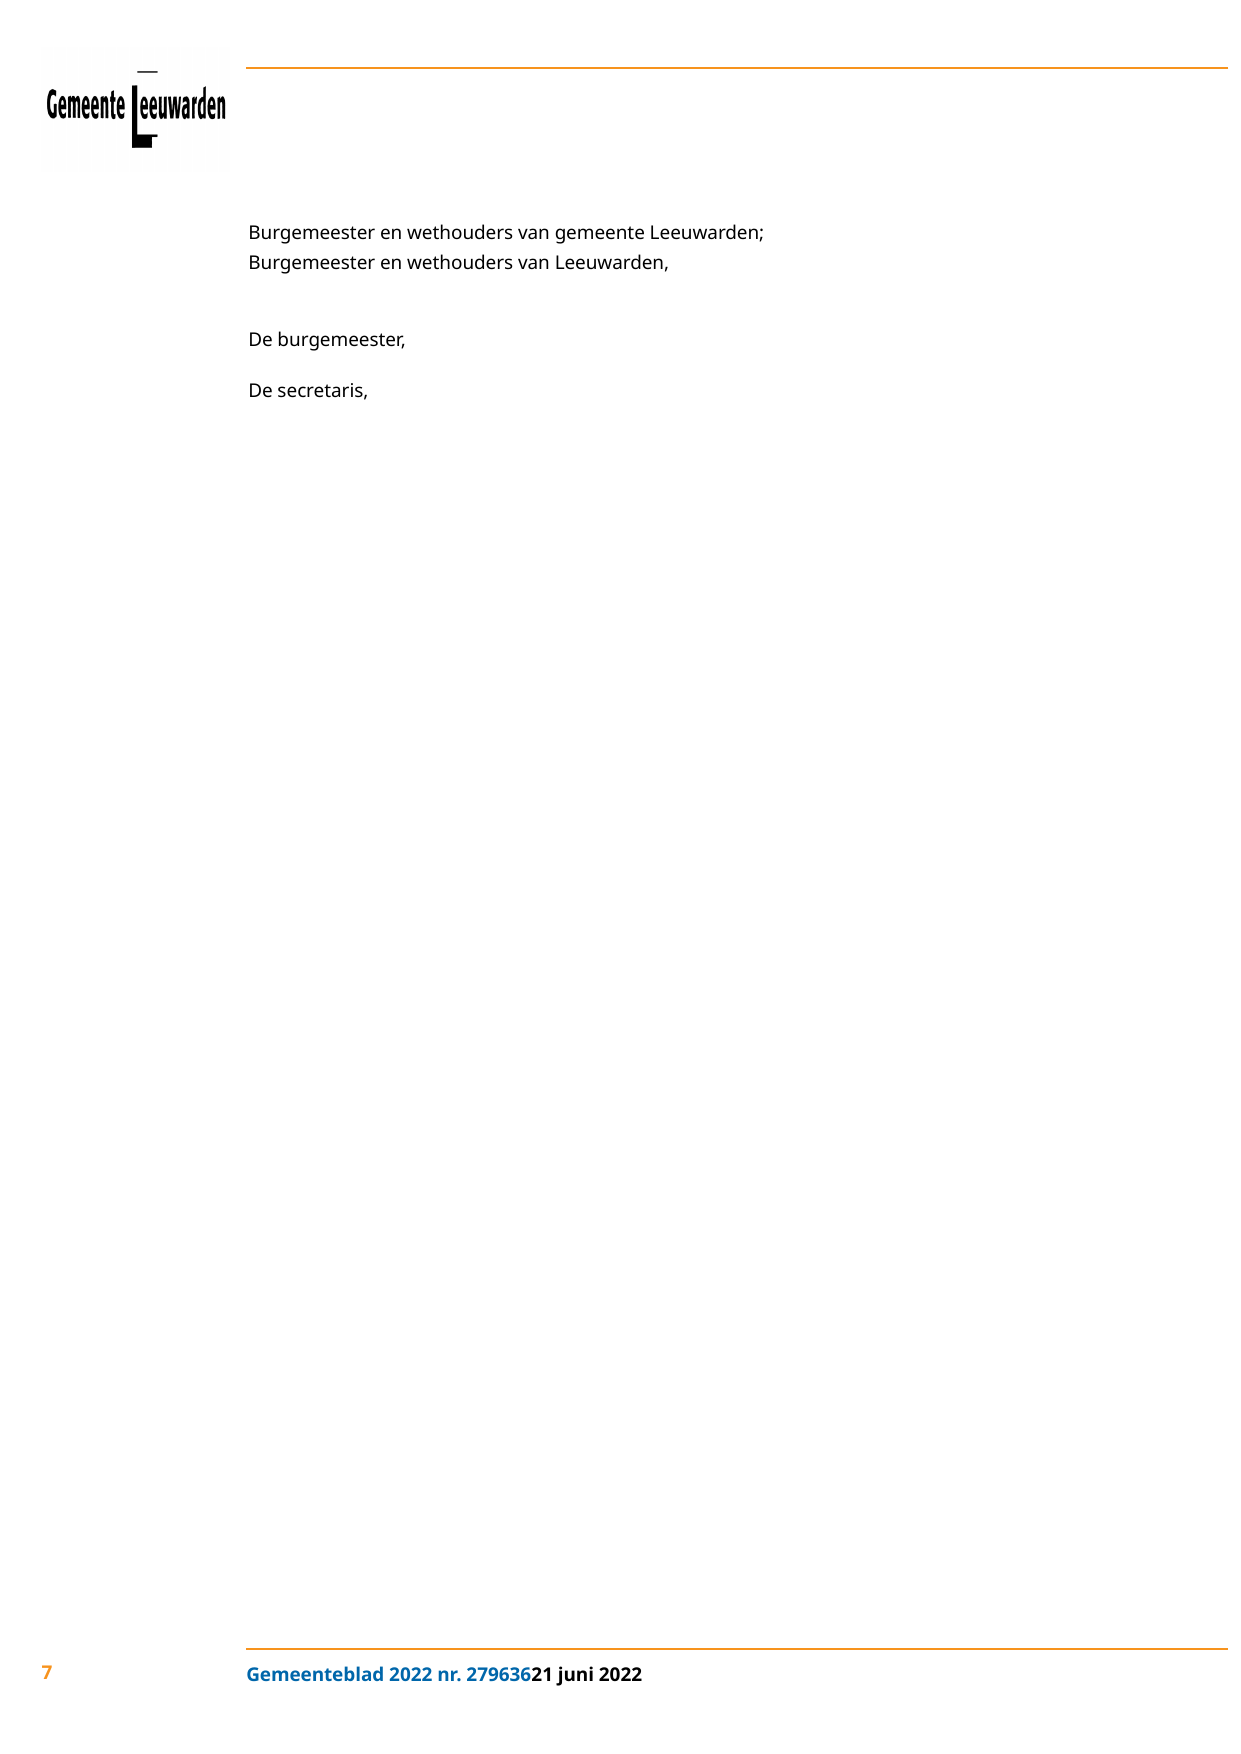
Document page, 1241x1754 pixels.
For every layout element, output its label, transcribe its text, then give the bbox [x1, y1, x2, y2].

text De secretaris, [248, 377, 1152, 403]
text Burgemeester en wethouders van Leeuwarden, [248, 249, 1152, 274]
text Burgemeester en wethouders van gemeente Leeuwarden; [248, 219, 1152, 245]
picture [41, 47, 231, 172]
text De burgemeester, [248, 326, 1152, 352]
